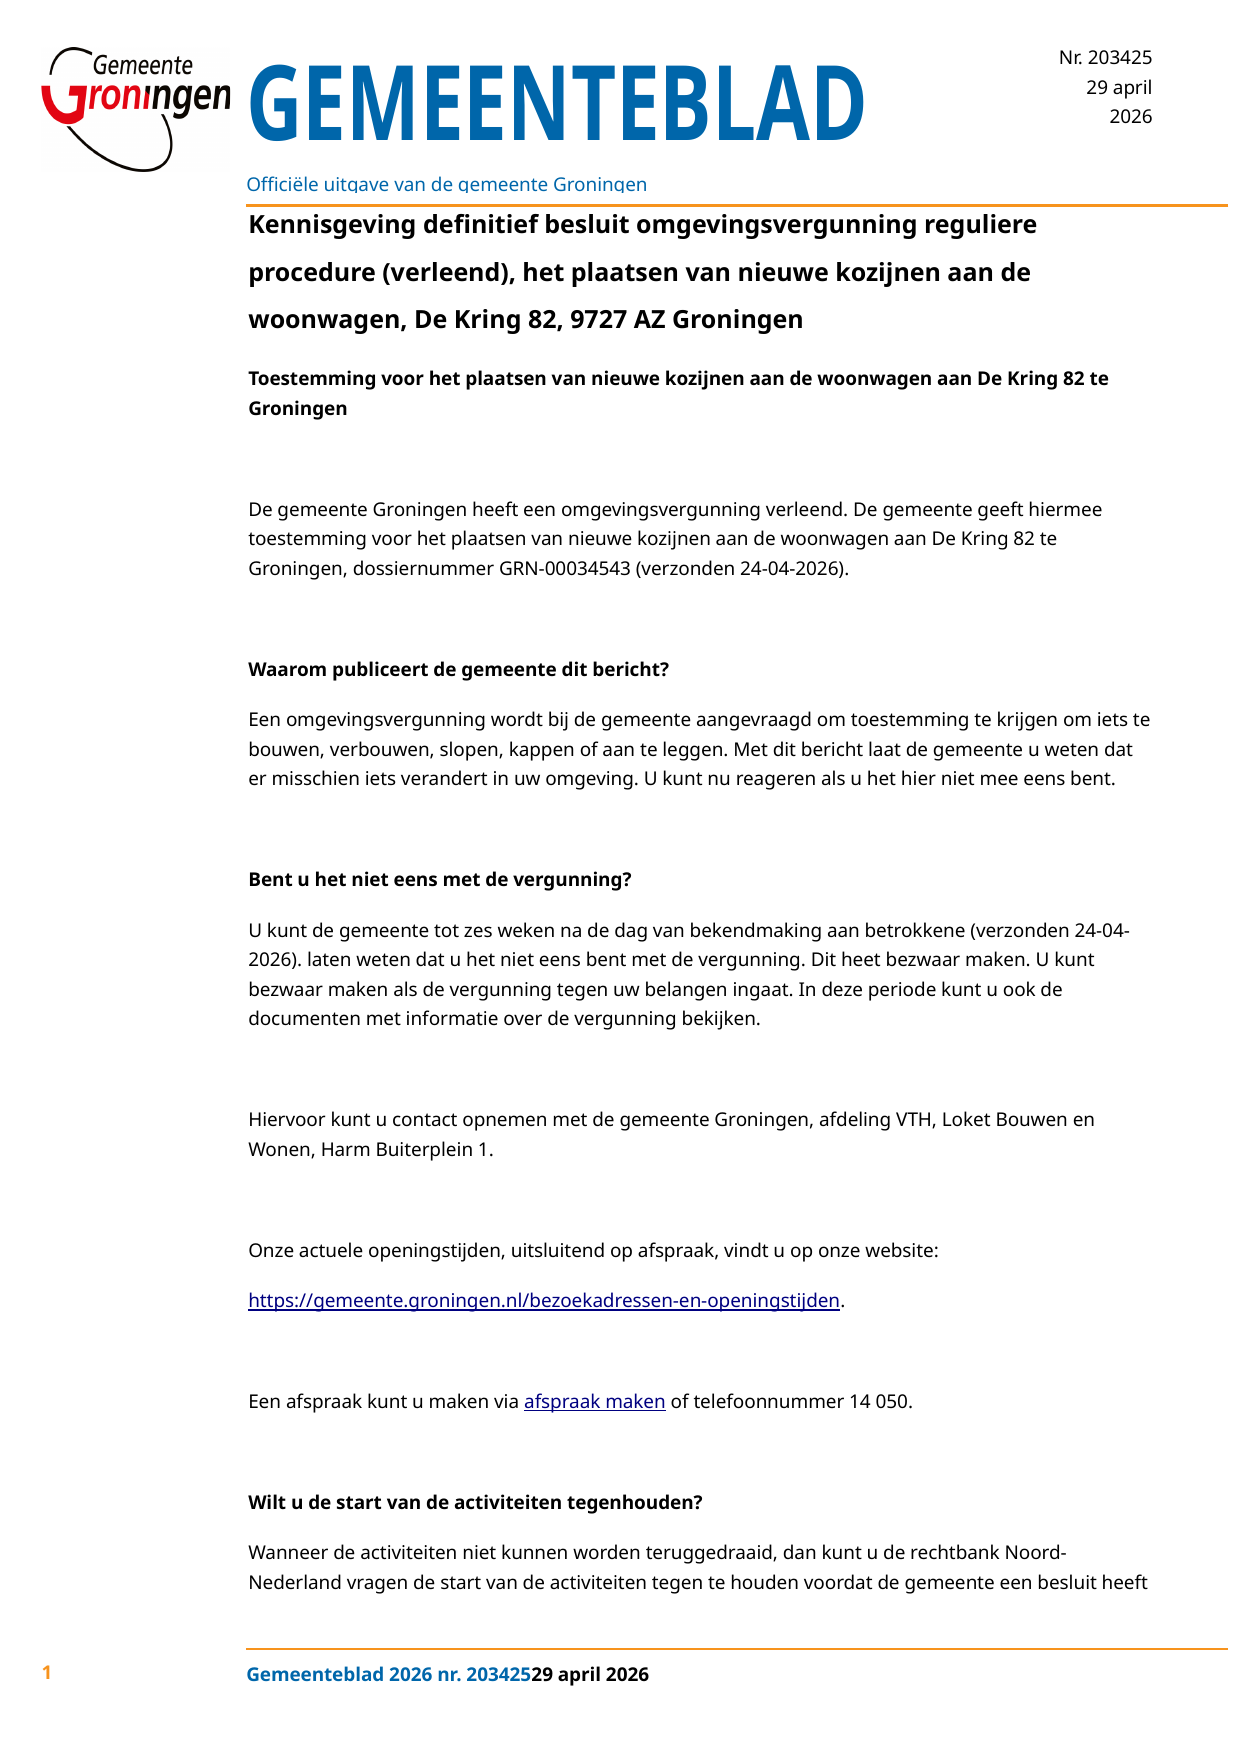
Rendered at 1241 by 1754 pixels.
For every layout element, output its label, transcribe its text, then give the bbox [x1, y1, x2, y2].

text De gemeente Groningen heeft een omgevingsvergunning verleend. De gemeente geeft hiermee toestemming voor het plaatsen van nieuwe kozijnen aan de woonwagen aan De Kring 82 te Groningen, dossiernummer GRN-00034543 (verzonden 24-04-2026). [248, 496, 1152, 581]
text Kennisgeving definitief besluit omgevingsvergunning reguliere procedure (verleend), het plaatsen van nieuwe kozijnen aan de woonwagen, De Kring 82, 9727 AZ Groningen [248, 207, 1152, 336]
text Toestemming voor het plaatsen van nieuwe kozijnen aan de woonwagen aan De Kring 82 te Groningen [248, 366, 1152, 421]
text Een afspraak kunt u maken via afspraak maken of telefoonnummer 14 050. [248, 1388, 1152, 1414]
text U kunt de gemeente tot zes weken na de dag van bekendmaking aan betrokkene (verzonden 24-04-2026). laten weten dat u het niet eens bent met de vergunning. Dit heet bezwaar maken. U kunt bezwaar maken als de vergunning tegen uw belangen ingaat. In deze periode kunt u ook de documenten met informatie over de vergunning bekijken. [248, 917, 1152, 1031]
text Bent u het niet eens met de vergunning? [248, 866, 1152, 892]
text Wanneer de activiteiten niet kunnen worden teruggedraaid, dan kunt u de rechtbank Noord-Nederland vragen de start van de activiteiten tegen te houden voordat de gemeente een besluit heeft [248, 1539, 1152, 1594]
text Wilt u de start van de activiteiten tegenhouden? [248, 1489, 1152, 1514]
text Een omgevingsvergunning wordt bij de gemeente aangevraagd om toestemming te krijgen om iets te bouwen, verbouwen, slopen, kappen of aan te leggen. Met dit bericht laat de gemeente u weten dat er misschien iets verandert in uw omgeving. U kunt nu reageren als u het hier niet mee eens bent. [248, 706, 1152, 791]
text Onze actuele openingstijden, uitsluitend op afspraak, vindt u op onze website: [248, 1237, 1152, 1262]
text Hiervoor kunt u contact opnemen met de gemeente Groningen, afdeling VTH, Loket Bouwen en Wonen, Harm Buiterplein 1. [248, 1106, 1152, 1162]
text Waarom publiceert de gemeente dit bericht? [248, 656, 1152, 682]
text https://gemeente.groningen.nl/bezoekadressen-en-openingstijden. [248, 1287, 1152, 1313]
picture [41, 47, 231, 172]
